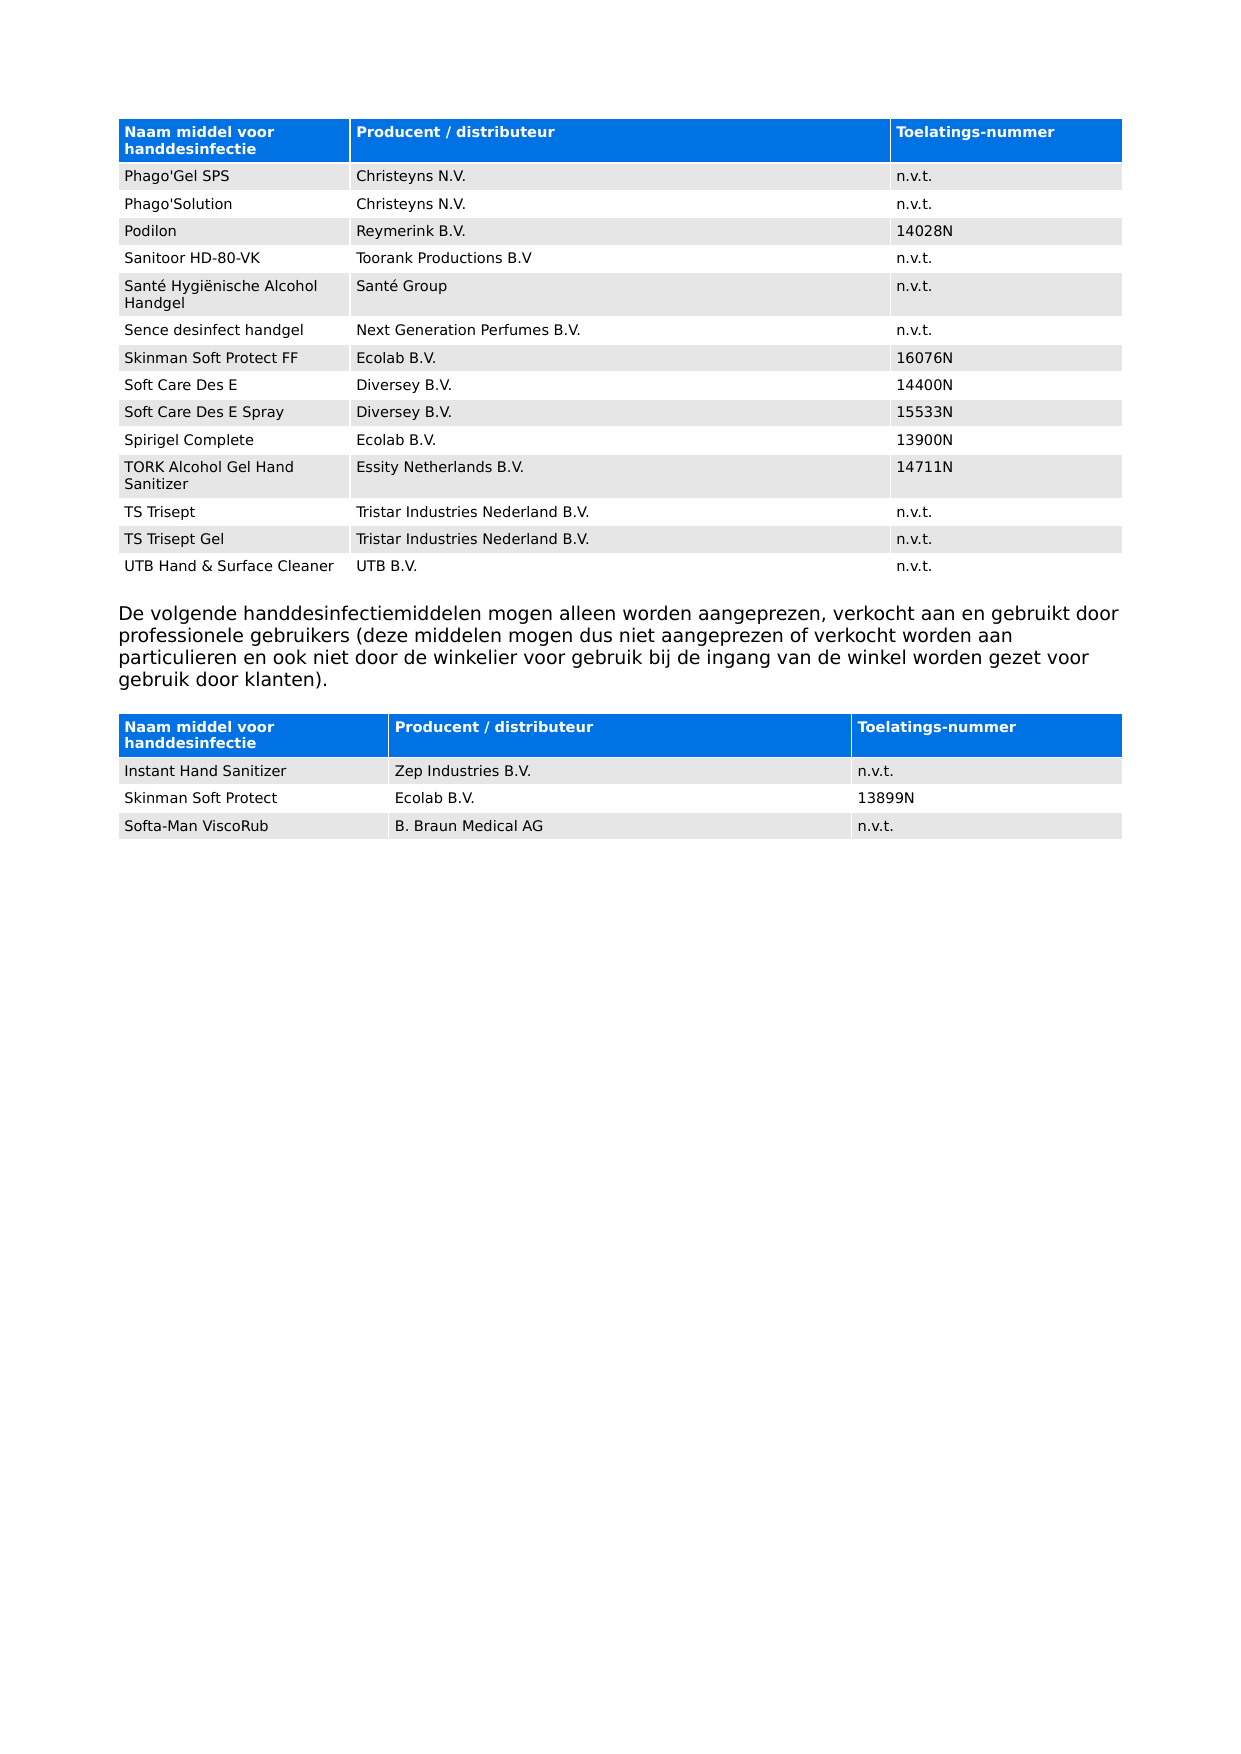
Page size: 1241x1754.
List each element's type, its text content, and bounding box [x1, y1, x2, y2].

table_cell n.v.t. [891, 499, 1122, 525]
table_cell Soft Care Des E Spray [119, 400, 349, 426]
table_cell n.v.t. [891, 191, 1122, 217]
table_cell Phago'Solution [119, 191, 349, 217]
table_cell TS Trisept [119, 499, 349, 525]
table_cell Diversey B.V. [351, 400, 890, 426]
table_cell TORK Alcohol Gel Hand Sanitizer [119, 455, 349, 498]
table_cell n.v.t. [852, 758, 1122, 784]
table_header Producent / distributeur [351, 119, 890, 162]
table_cell n.v.t. [891, 526, 1122, 553]
table_cell Ecolab B.V. [389, 786, 851, 812]
table_cell Ecolab B.V. [351, 345, 890, 371]
table_cell Tristar Industries Nederland B.V. [351, 526, 890, 553]
table_cell Essity Netherlands B.V. [351, 455, 890, 498]
table_cell Sanitoor HD-80-VK [119, 246, 349, 272]
table_cell Softa-Man ViscoRub [119, 813, 388, 839]
table_cell Christeyns N.V. [351, 164, 890, 190]
table_header Naam middel voor handdesinfectie [119, 714, 388, 757]
table_header Toelatings-nummer [852, 714, 1122, 757]
table_cell UTB B.V. [351, 554, 890, 580]
table_cell 14028N [891, 218, 1122, 245]
table_cell Tristar Industries Nederland B.V. [351, 499, 890, 525]
table_cell 13899N [852, 786, 1122, 812]
table_cell Ecolab B.V. [351, 427, 890, 453]
table_cell Sence desinfect handgel [119, 318, 349, 344]
table_cell Santé Hygiënische Alcohol Handgel [119, 273, 349, 316]
table_cell TS Trisept Gel [119, 526, 349, 553]
table_header Toelatings-nummer [891, 119, 1122, 162]
table_cell Zep Industries B.V. [389, 758, 851, 784]
table_header Naam middel voor handdesinfectie [119, 119, 349, 162]
table_cell Next Generation Perfumes B.V. [351, 318, 890, 344]
table_cell Skinman Soft Protect FF [119, 345, 349, 371]
table_cell Skinman Soft Protect [119, 786, 388, 812]
table_cell Podilon [119, 218, 349, 245]
table_cell n.v.t. [891, 164, 1122, 190]
table_cell Spirigel Complete [119, 427, 349, 453]
table_cell UTB Hand & Surface Cleaner [119, 554, 349, 580]
table_cell Toorank Productions B.V [351, 246, 890, 272]
table_cell n.v.t. [852, 813, 1122, 839]
table_cell Santé Group [351, 273, 890, 316]
table_cell 15533N [891, 400, 1122, 426]
text De volgende handdesinfectiemiddelen mogen alleen worden aangeprezen, verkocht aan en gebruikt door professionele gebruikers (deze middelen mogen dus niet aangeprezen of verkocht worden aan particulieren en ook niet door de winkelier voor gebruik bij de ingang van de winkel worden gezet voor gebruik door klanten). [118, 603, 1122, 691]
table_cell Phago'Gel SPS [119, 164, 349, 190]
table_cell n.v.t. [891, 318, 1122, 344]
table_cell 14400N [891, 372, 1122, 399]
table_header Producent / distributeur [389, 714, 851, 757]
table_cell 13900N [891, 427, 1122, 453]
table_cell 14711N [891, 455, 1122, 498]
table_cell Soft Care Des E [119, 372, 349, 399]
table_cell Instant Hand Sanitizer [119, 758, 388, 784]
table_cell B. Braun Medical AG [389, 813, 851, 839]
table_cell Christeyns N.V. [351, 191, 890, 217]
table_cell 16076N [891, 345, 1122, 371]
table_cell n.v.t. [891, 554, 1122, 580]
table_cell n.v.t. [891, 246, 1122, 272]
table_cell Diversey B.V. [351, 372, 890, 399]
table_cell n.v.t. [891, 273, 1122, 316]
table_cell Reymerink B.V. [351, 218, 890, 245]
